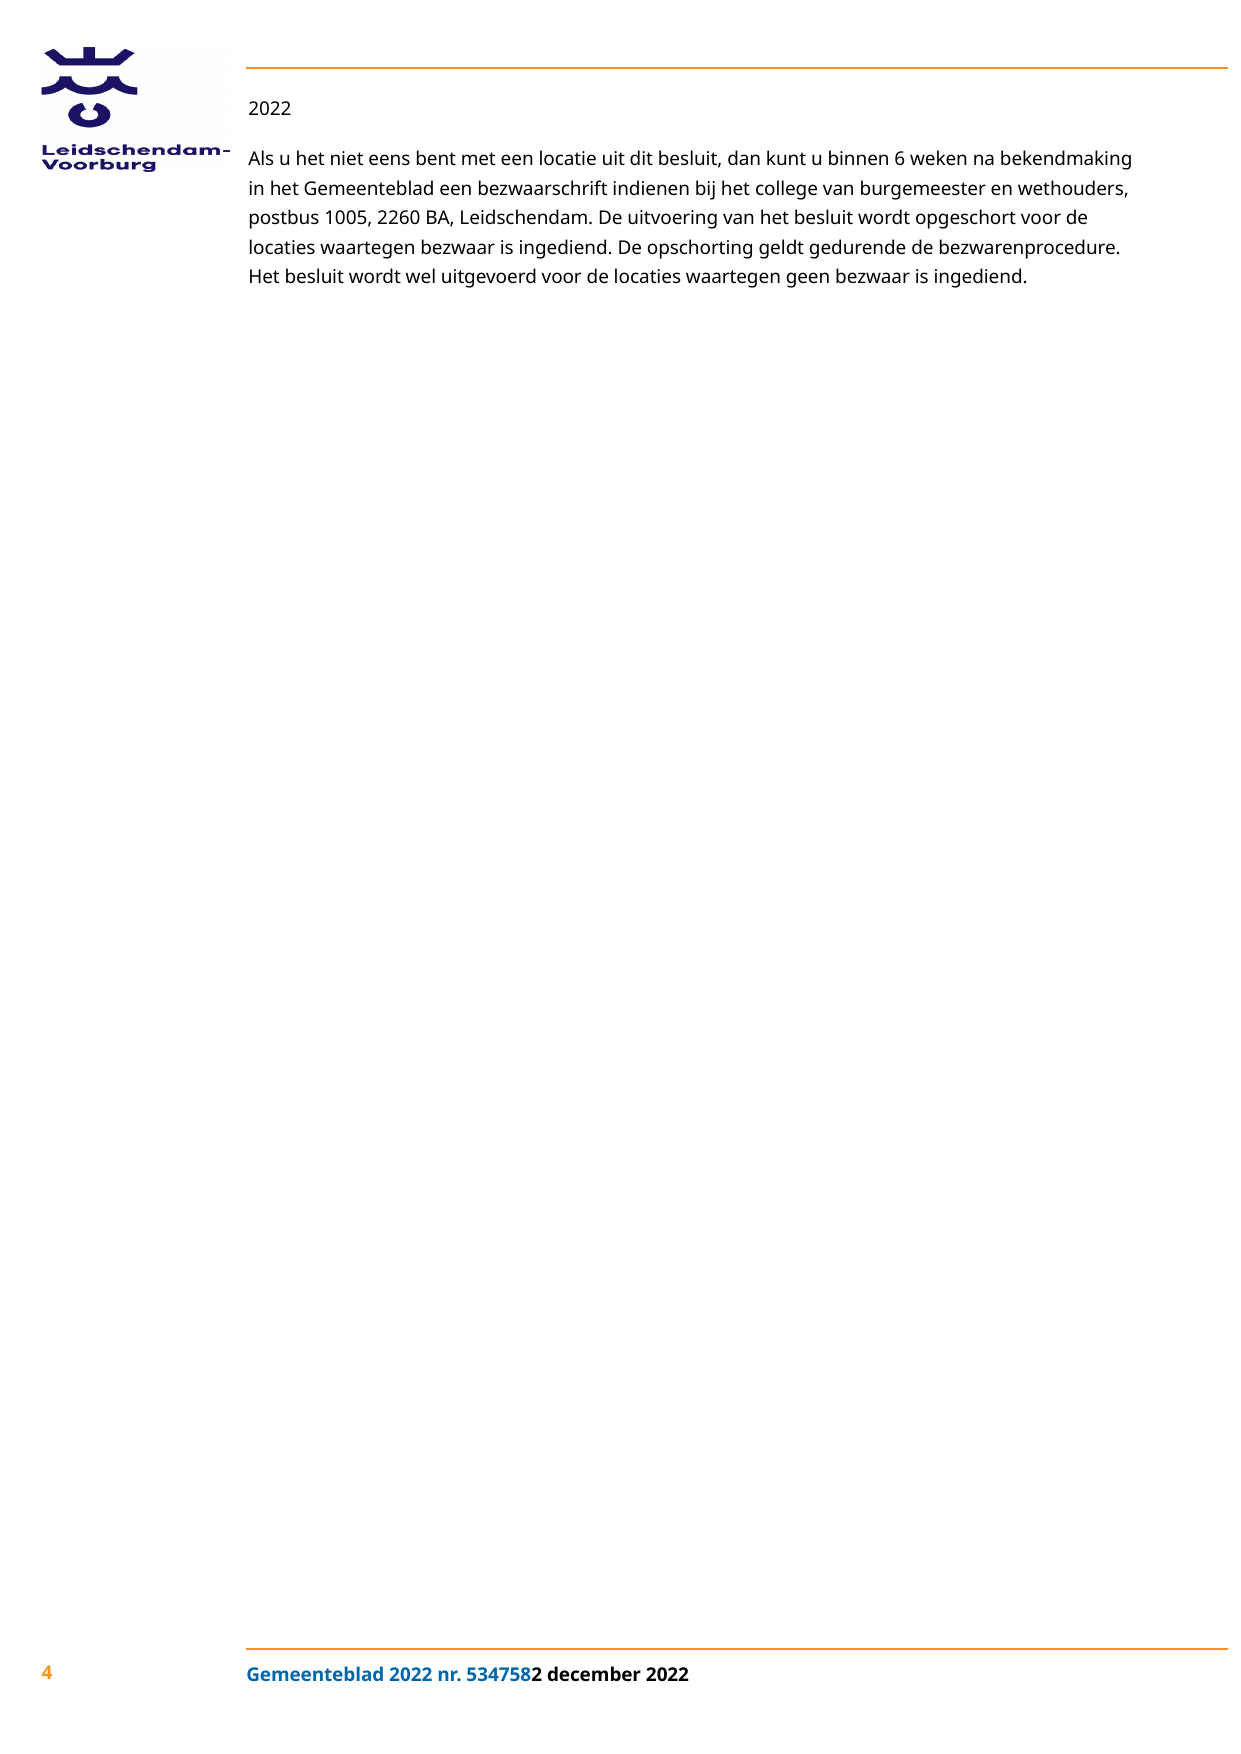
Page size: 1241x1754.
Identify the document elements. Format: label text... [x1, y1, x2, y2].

text Als u het niet eens bent met een locatie uit dit besluit, dan kunt u binnen 6 weken na bekendmaking in het Gemeenteblad een bezwaarschrift indienen bij het college van burgemeester en wethouders, postbus 1005, 2260 BA, Leidschendam. De uitvoering van het besluit wordt opgeschort voor de locaties waartegen bezwaar is ingediend. De opschorting geldt gedurende de bezwarenprocedure. Het besluit wordt wel uitgevoerd voor de locaties waartegen geen bezwaar is ingediend. [248, 145, 1152, 289]
text 2022 [248, 95, 1152, 121]
picture [41, 47, 231, 172]
